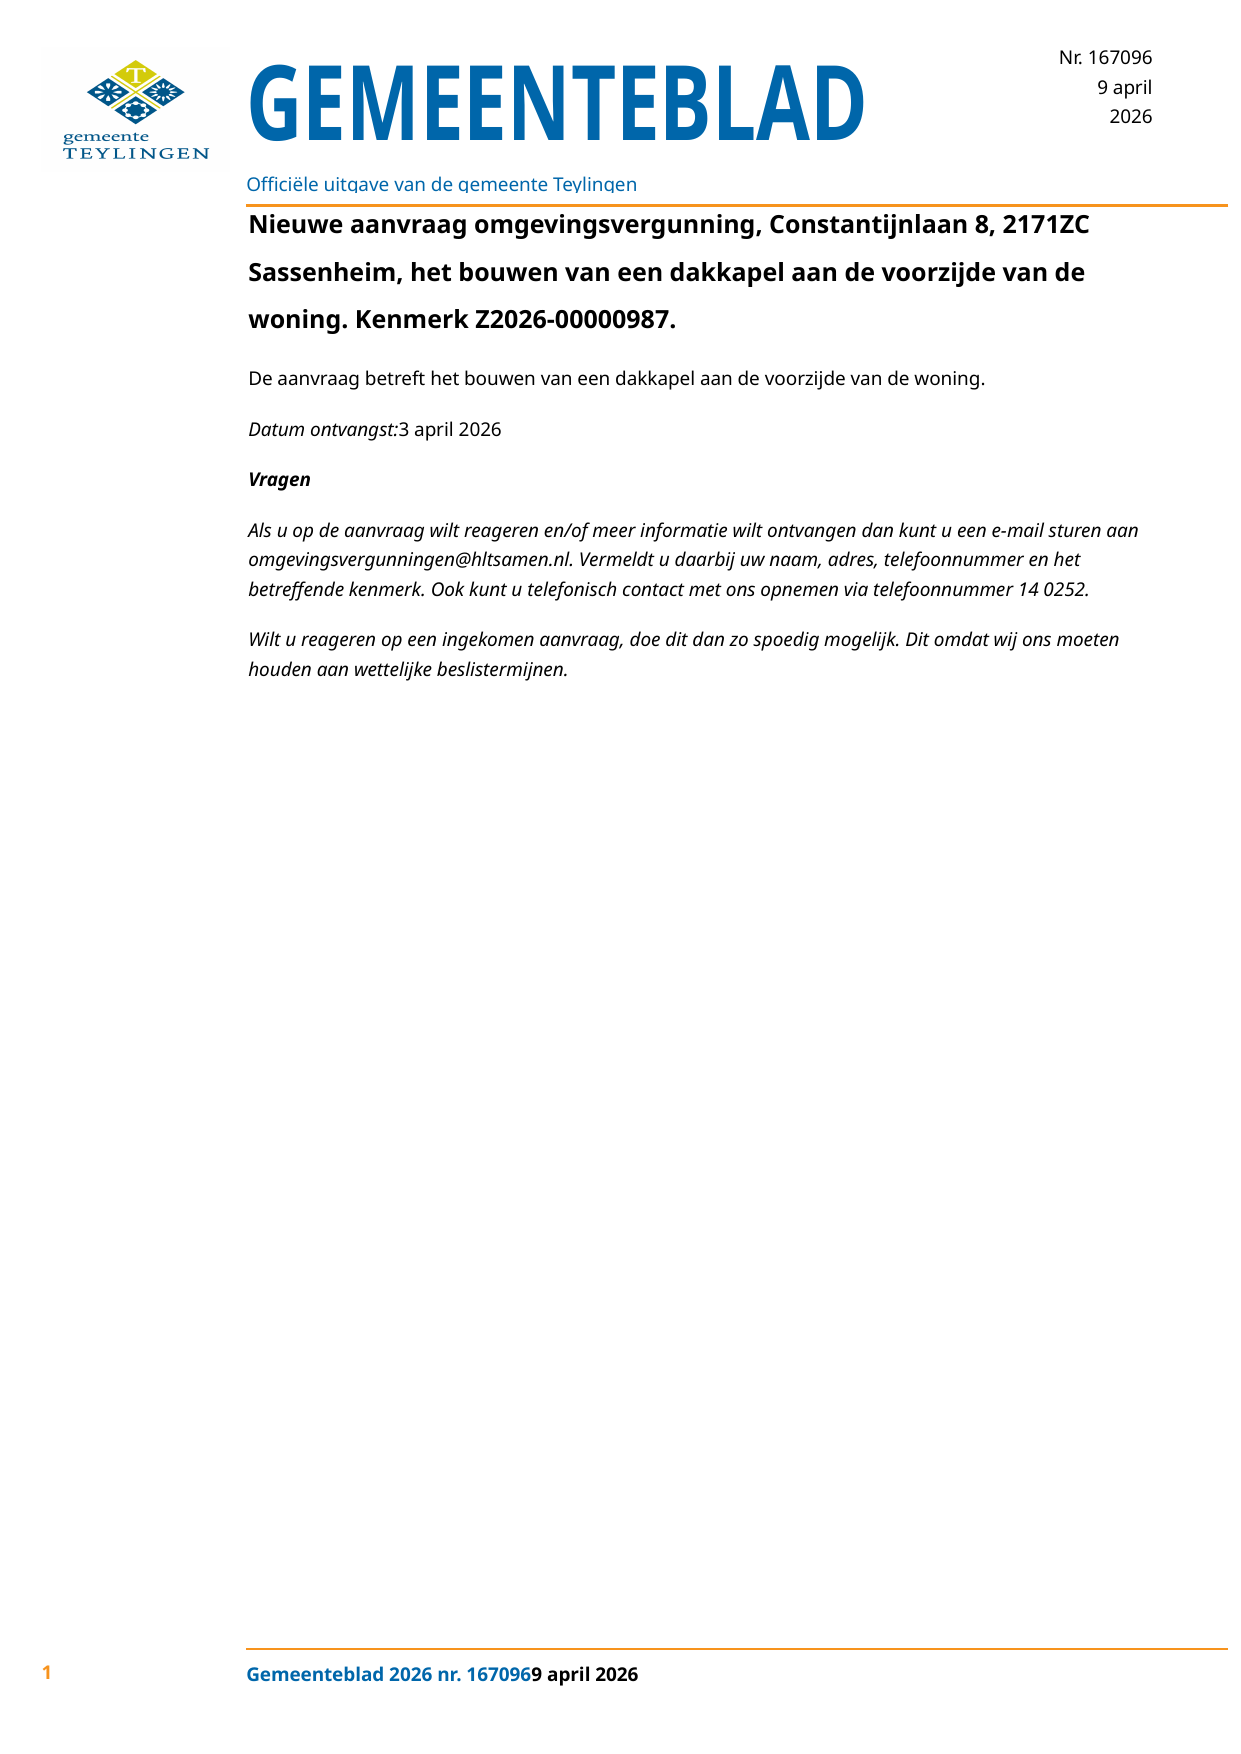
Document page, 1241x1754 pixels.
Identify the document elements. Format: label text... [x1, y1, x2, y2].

text Wilt u reageren op een ingekomen aanvraag, doe dit dan zo spoedig mogelijk. Dit omdat wij ons moeten houden aan wettelijke beslistermijnen. [248, 626, 1152, 682]
text Als u op de aanvraag wilt reageren en/of meer informatie wilt ontvangen dan kunt u een e-mail sturen aan omgevingsvergunningen@hltsamen.nl. Vermeldt u daarbij uw naam, adres, telefoonnummer en het betreffende kenmerk. Ook kunt u telefonisch contact met ons opnemen via telefoonnummer 14 0252. [248, 517, 1152, 602]
text Datum ontvangst:3 april 2026 [248, 416, 1152, 442]
text De aanvraag betreft het bouwen van een dakkapel aan de voorzijde van de woning. [248, 366, 1152, 391]
text Vragen [248, 466, 1152, 492]
text Nieuwe aanvraag omgevingsvergunning, Constantijnlaan 8, 2171ZC Sassenheim, het bouwen van een dakkapel aan de voorzijde van de woning. Kenmerk Z2026-00000987. [248, 207, 1152, 336]
picture [41, 47, 231, 172]
